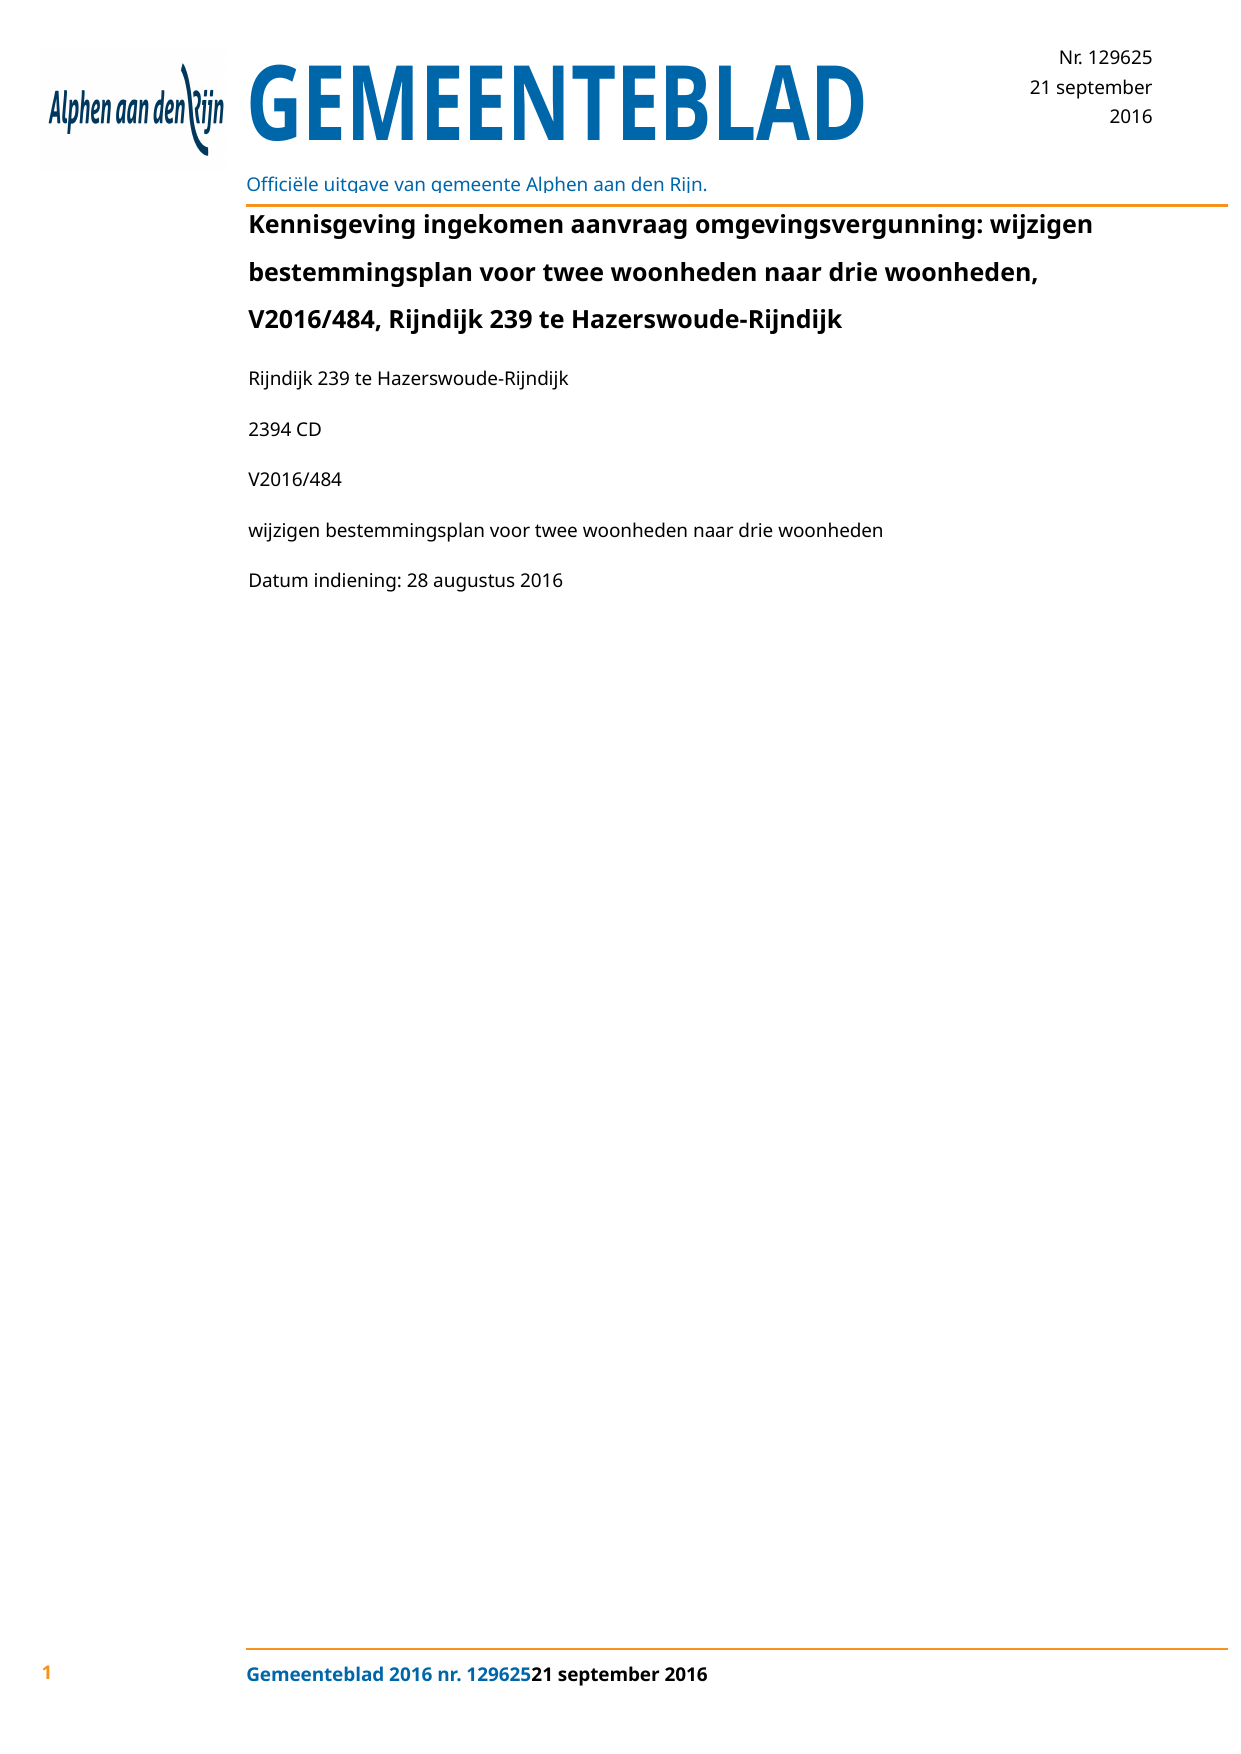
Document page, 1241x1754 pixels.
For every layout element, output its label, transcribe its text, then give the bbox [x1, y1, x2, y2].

text wijzigen bestemmingsplan voor twee woonheden naar drie woonheden [248, 517, 1152, 542]
text Datum indiening: 28 augustus 2016 [248, 567, 1152, 593]
text Kennisgeving ingekomen aanvraag omgevingsvergunning: wijzigen bestemmingsplan voor twee woonheden naar drie woonheden, V2016/484, Rijndijk 239 te Hazerswoude-Rijndijk [248, 207, 1152, 336]
text V2016/484 [248, 466, 1152, 492]
text Rijndijk 239 te Hazerswoude-Rijndijk [248, 366, 1152, 391]
text 2394 CD [248, 416, 1152, 442]
picture [41, 47, 231, 172]
